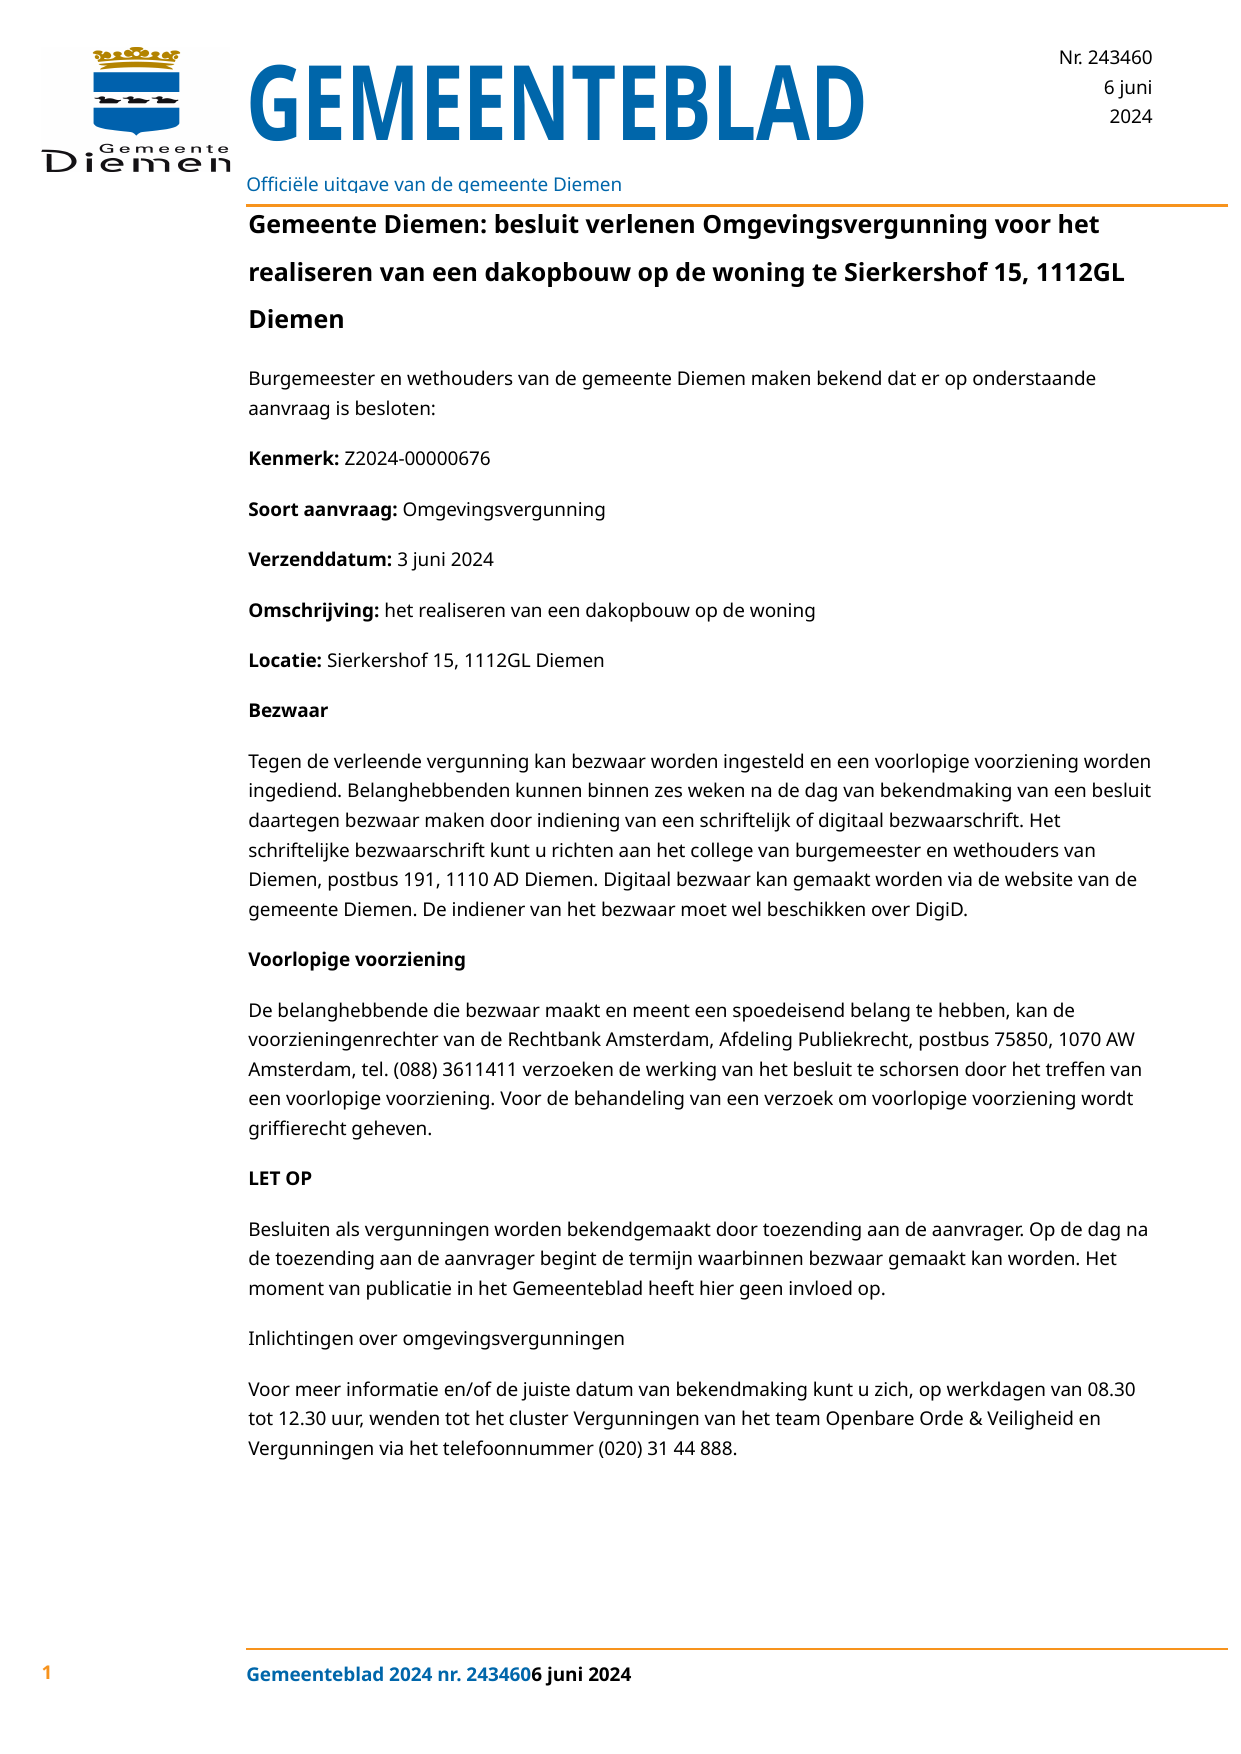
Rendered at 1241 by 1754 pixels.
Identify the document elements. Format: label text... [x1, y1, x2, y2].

text Bezwaar [248, 698, 1152, 723]
text Tegen de verleende vergunning kan bezwaar worden ingesteld en een voorlopige voorziening worden ingediend. Belanghebbenden kunnen binnen zes weken na de dag van bekendmaking van een besluit daartegen bezwaar maken door indiening van een schriftelijk of digitaal bezwaarschrift. Het schriftelijke bezwaarschrift kunt u richten aan het college van burgemeester en wethouders van Diemen, postbus 191, 1110 AD Diemen. Digitaal bezwaar kan gemaakt worden via de website van de gemeente Diemen. De indiener van het bezwaar moet wel beschikken over DigiD. [248, 748, 1152, 922]
text Voorlopige voorziening [248, 946, 1152, 972]
text LET OP [248, 1166, 1152, 1191]
text Verzenddatum: 3 juni 2024 [248, 546, 1152, 572]
text Kenmerk: Z2024-00000676 [248, 446, 1152, 471]
text Inlichtingen over omgevingsvergunningen [248, 1326, 1152, 1351]
text Locatie: Sierkershof 15, 1112GL Diemen [248, 647, 1152, 673]
text Besluiten als vergunningen worden bekendgemaakt door toezending aan de aanvrager. Op de dag na de toezending aan de aanvrager begint de termijn waarbinnen bezwaar gemaakt kan worden. Het moment van publicatie in het Gemeenteblad heeft hier geen invloed op. [248, 1216, 1152, 1301]
text Gemeente Diemen: besluit verlenen Omgevingsvergunning voor het realiseren van een dakopbouw op de woning te Sierkershof 15, 1112GL Diemen [248, 207, 1152, 336]
text De belanghebbende die bezwaar maakt en meent een spoedeisend belang te hebben, kan de voorzieningenrechter van de Rechtbank Amsterdam, Afdeling Publiekrecht, postbus 75850, 1070 AW Amsterdam, tel. (088) 3611411 verzoeken de werking van het besluit te schorsen door het treffen van een voorlopige voorziening. Voor de behandeling van een verzoek om voorlopige voorziening wordt griffierecht geheven. [248, 997, 1152, 1141]
text Voor meer informatie en/of de juiste datum van bekendmaking kunt u zich, op werkdagen van 08.30 tot 12.30 uur, wenden tot het cluster Vergunningen van het team Openbare Orde & Veiligheid en Vergunningen via het telefoonnummer (020) 31 44 888. [248, 1376, 1152, 1461]
text Soort aanvraag: Omgevingsvergunning [248, 496, 1152, 522]
picture [41, 47, 231, 172]
text Burgemeester en wethouders van de gemeente Diemen maken bekend dat er op onderstaande aanvraag is besloten: [248, 366, 1152, 421]
text Omschrijving: het realiseren van een dakopbouw op de woning [248, 597, 1152, 622]
